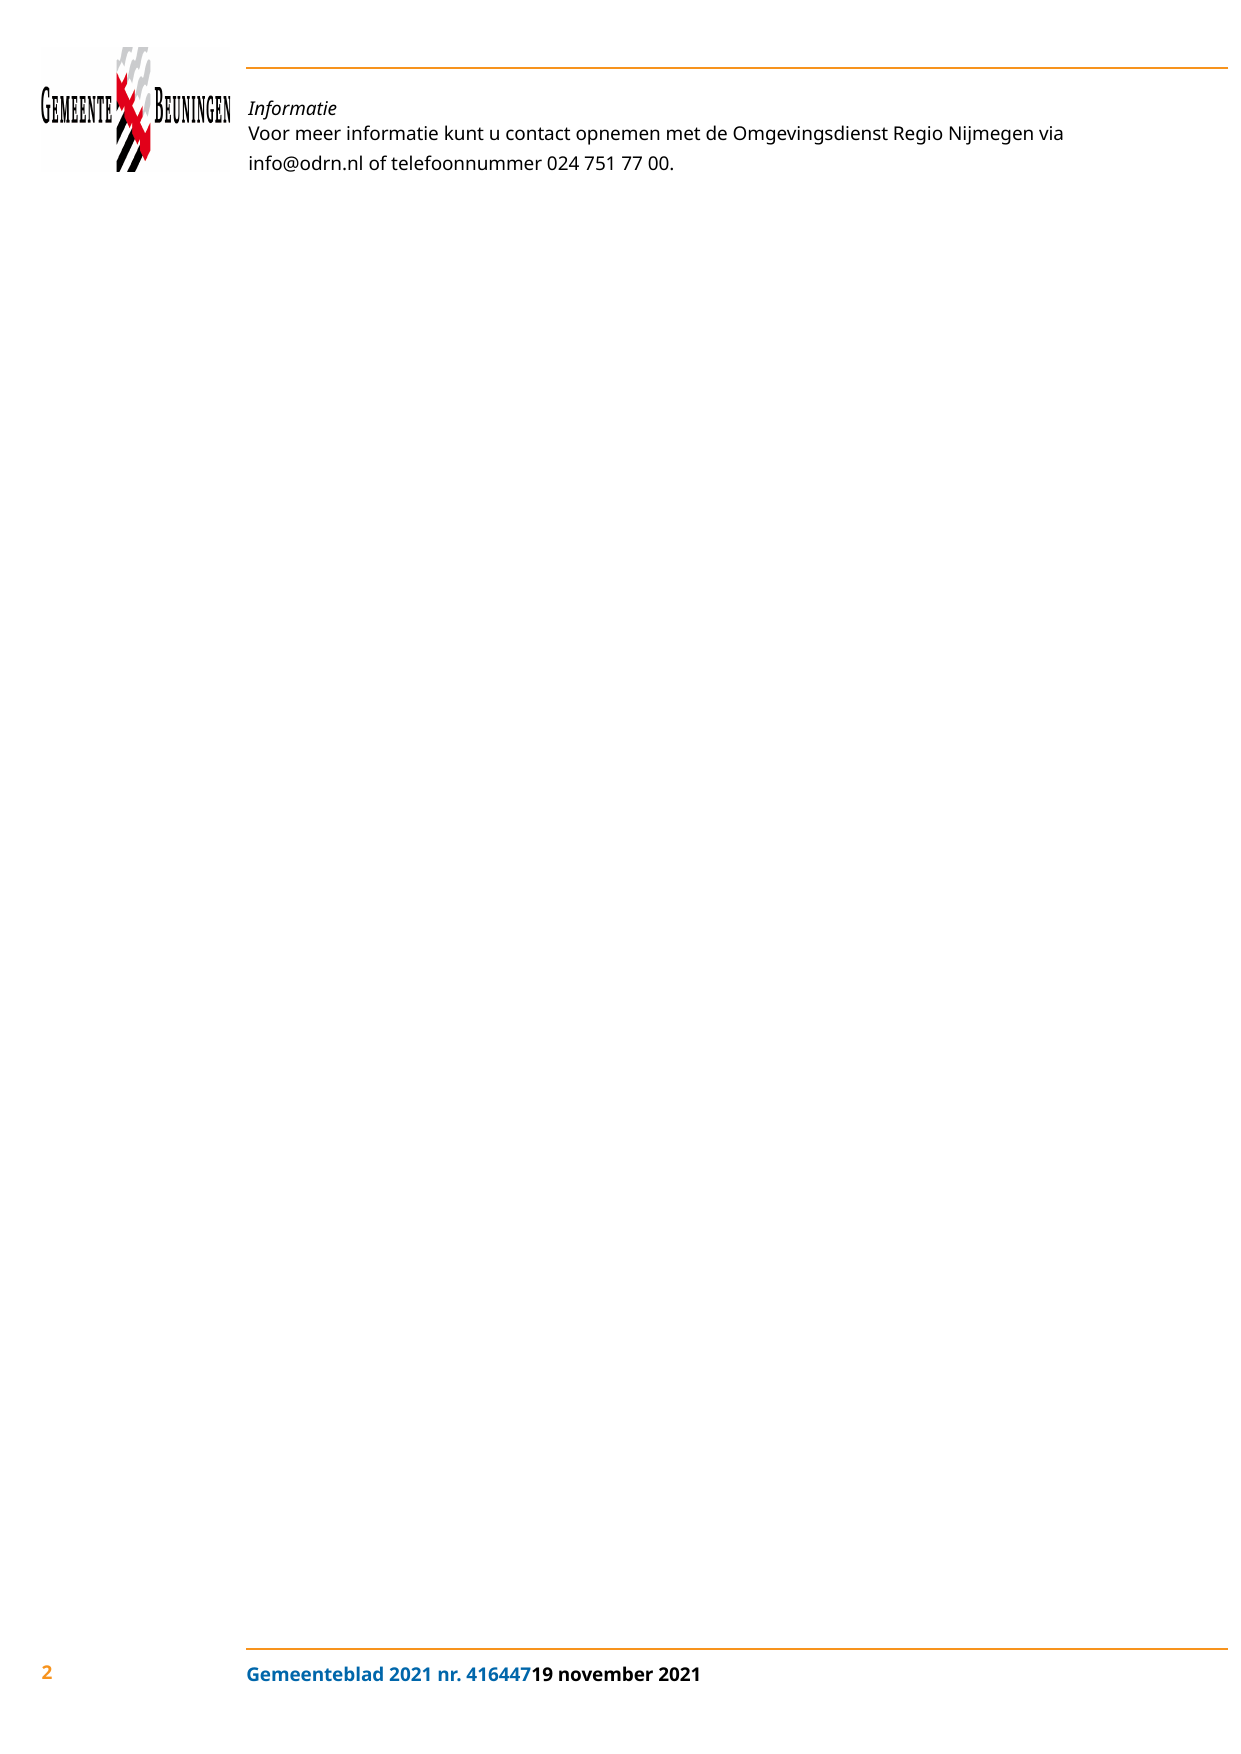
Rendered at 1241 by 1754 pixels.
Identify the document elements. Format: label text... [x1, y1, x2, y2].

text Informatie [248, 95, 1152, 121]
text Voor meer informatie kunt u contact opnemen met de Omgevingsdienst Regio Nijmegen via info@odrn.nl of telefoonnummer 024 751 77 00. [248, 121, 1152, 176]
picture [41, 47, 231, 172]
